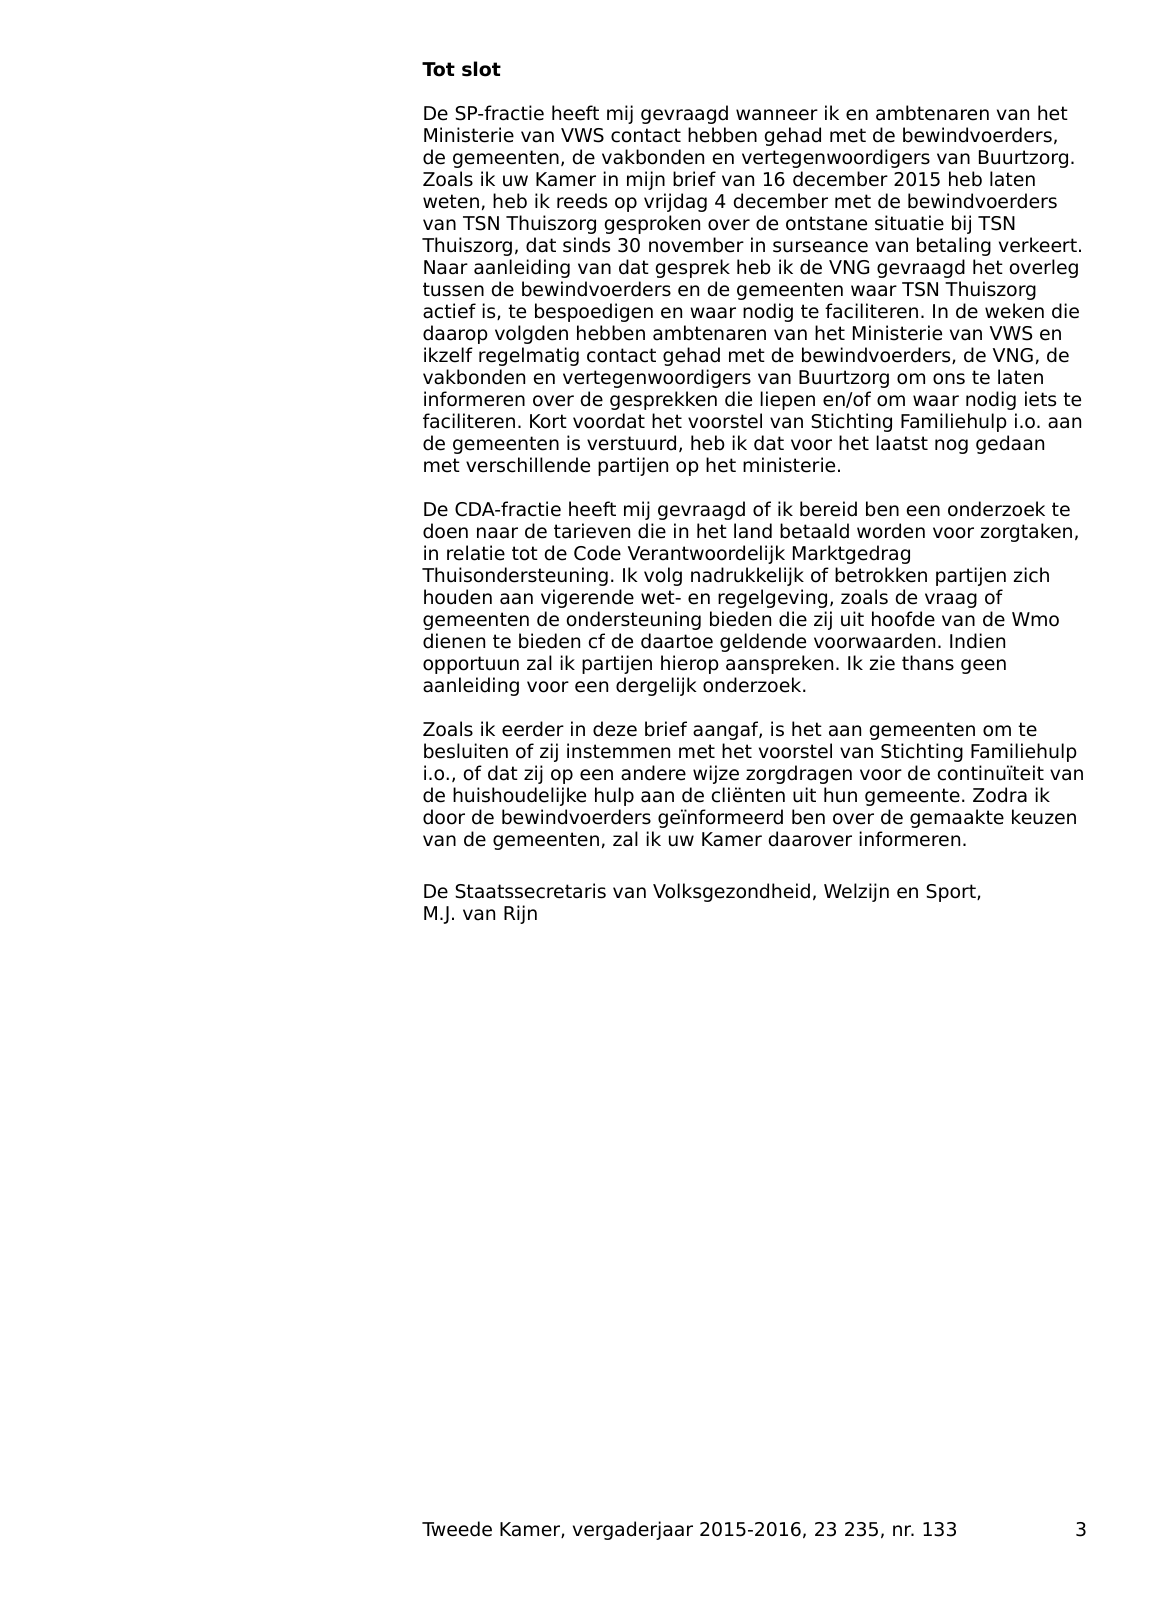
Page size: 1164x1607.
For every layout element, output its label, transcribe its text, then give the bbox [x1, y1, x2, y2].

text De SP-fractie heeft mij gevraagd wanneer ik en ambtenaren van het Ministerie van VWS contact hebben gehad met de bewindvoerders, de gemeenten, de vakbonden en vertegenwoordigers van Buurtzorg. Zoals ik uw Kamer in mijn brief van 16 december 2015 heb laten weten, heb ik reeds op vrijdag 4 december met de bewindvoerders van TSN Thuiszorg gesproken over de ontstane situatie bij TSN Thuiszorg, dat sinds 30 november in surseance van betaling verkeert. Naar aanleiding van dat gesprek heb ik de VNG gevraagd het overleg tussen de bewindvoerders en de gemeenten waar TSN Thuiszorg actief is, te bespoedigen en waar nodig te faciliteren. In de weken die daarop volgden hebben ambtenaren van het Ministerie van VWS en ikzelf regelmatig contact gehad met de bewindvoerders, de VNG, de vakbonden en vertegenwoordigers van Buurtzorg om ons te laten informeren over de gesprekken die liepen en/of om waar nodig iets te faciliteren. Kort voordat het voorstel van Stichting Familiehulp i.o. aan de gemeenten is verstuurd, heb ik dat voor het laatst nog gedaan met verschillende partijen op het ministerie. [422, 103, 1087, 477]
text De Staatssecretaris van Volksgezondheid, Welzijn en Sport, M.J. van Rijn [422, 881, 1087, 925]
text De CDA-fractie heeft mij gevraagd of ik bereid ben een onderzoek te doen naar de tarieven die in het land betaald worden voor zorgtaken, in relatie tot de Code Verantwoordelijk Marktgedrag Thuisondersteuning. Ik volg nadrukkelijk of betrokken partijen zich houden aan vigerende wet- en regelgeving, zoals de vraag of gemeenten de ondersteuning bieden die zij uit hoofde van de Wmo dienen te bieden cf de daartoe geldende voorwaarden. Indien opportuun zal ik partijen hierop aanspreken. Ik zie thans geen aanleiding voor een dergelijk onderzoek. [422, 499, 1087, 697]
text Zoals ik eerder in deze brief aangaf, is het aan gemeenten om te besluiten of zij instemmen met het voorstel van Stichting Familiehulp i.o., of dat zij op een andere wijze zorgdragen voor de continuïteit van de huishoudelijke hulp aan de cliënten uit hun gemeente. Zodra ik door de bewindvoerders geïnformeerd ben over de gemaakte keuzen van de gemeenten, zal ik uw Kamer daarover informeren. [422, 719, 1087, 851]
subtitle Tot slot [422, 59, 1087, 81]
